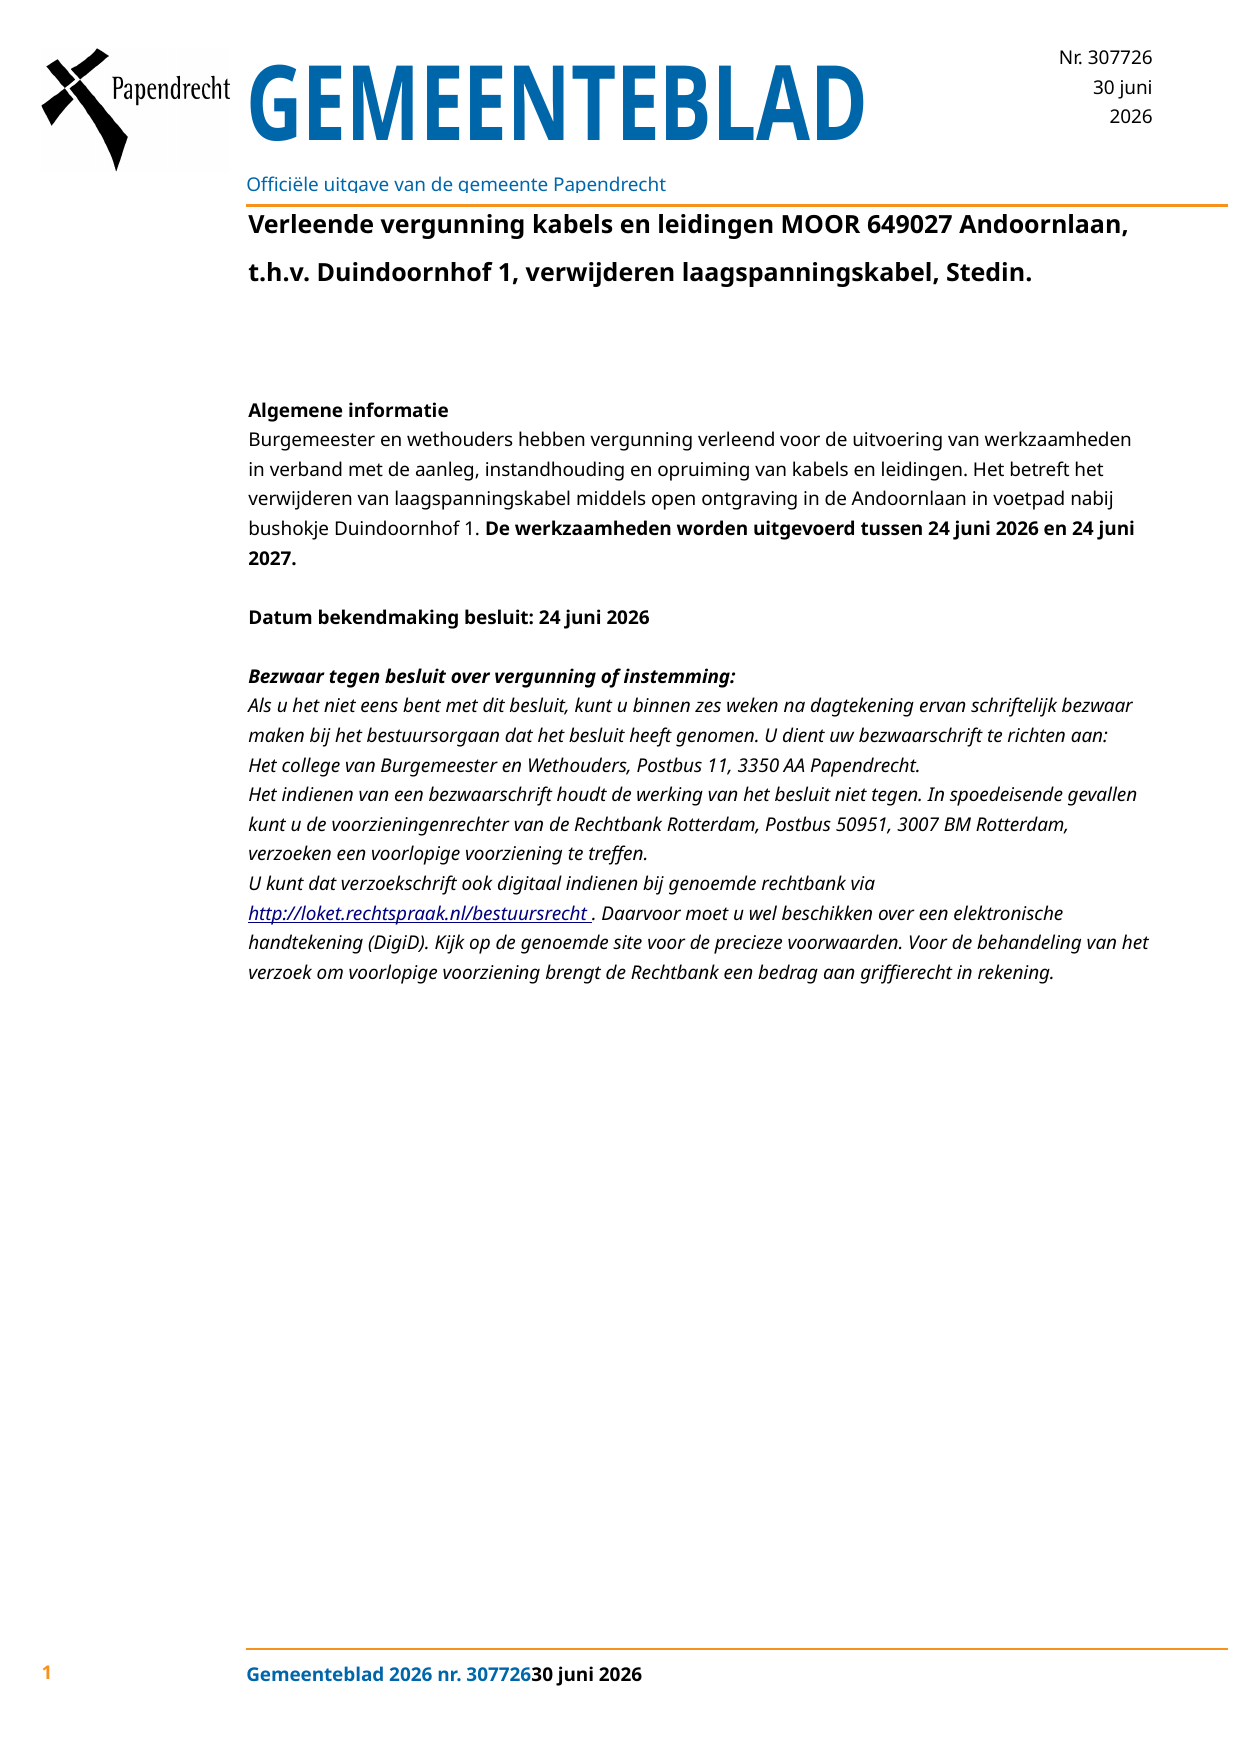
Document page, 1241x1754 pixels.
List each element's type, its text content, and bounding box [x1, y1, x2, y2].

text Bezwaar tegen besluit over vergunning of instemming: [248, 663, 1152, 689]
text Verleende vergunning kabels en leidingen MOOR 649027 Andoornlaan, t.h.v. Duindoornhof 1, verwijderen laagspanningskabel, Stedin. [248, 207, 1152, 288]
text Burgemeester en wethouders hebben vergunning verleend voor de uitvoering van werkzaamheden in verband met de aanleg, instandhouding en opruiming van kabels en leidingen. Het betreft het verwijderen van laagspanningskabel middels open ontgraving in de Andoornlaan in voetpad nabij bushokje Duindoornhof 1. De werkzaamheden worden uitgevoerd tussen 24 juni 2026 en 24 juni 2027. [248, 426, 1152, 570]
text U kunt dat verzoekschrift ook digitaal indienen bij genoemde rechtbank via http://loket.rechtspraak.nl/bestuursrecht . Daarvoor moet u wel beschikken over een elektronische handtekening (DigiD). Kijk op de genoemde site voor de precieze voorwaarden. Voor de behandeling van het verzoek om voorlopige voorziening brengt de Rechtbank een bedrag aan griffierecht in rekening. [248, 870, 1152, 984]
text Datum bekendmaking besluit: 24 juni 2026 [248, 604, 1152, 629]
text Als u het niet eens bent met dit besluit, kunt u binnen zes weken na dagtekening ervan schriftelijk bezwaar maken bij het bestuursorgaan dat het besluit heeft genomen. U dient uw bezwaarschrift te richten aan: [248, 693, 1152, 748]
picture [41, 47, 231, 172]
text Het college van Burgemeester en Wethouders, Postbus 11, 3350 AA Papendrecht. [248, 752, 1152, 777]
text Het indienen van een bezwaarschrift houdt de werking van het besluit niet tegen. In spoedeisende gevallen kunt u de voorzieningenrechter van de Rechtbank Rotterdam, Postbus 50951, 3007 BM Rotterdam, verzoeken een voorlopige voorziening te treffen. [248, 781, 1152, 866]
text Algemene informatie [248, 397, 1152, 422]
